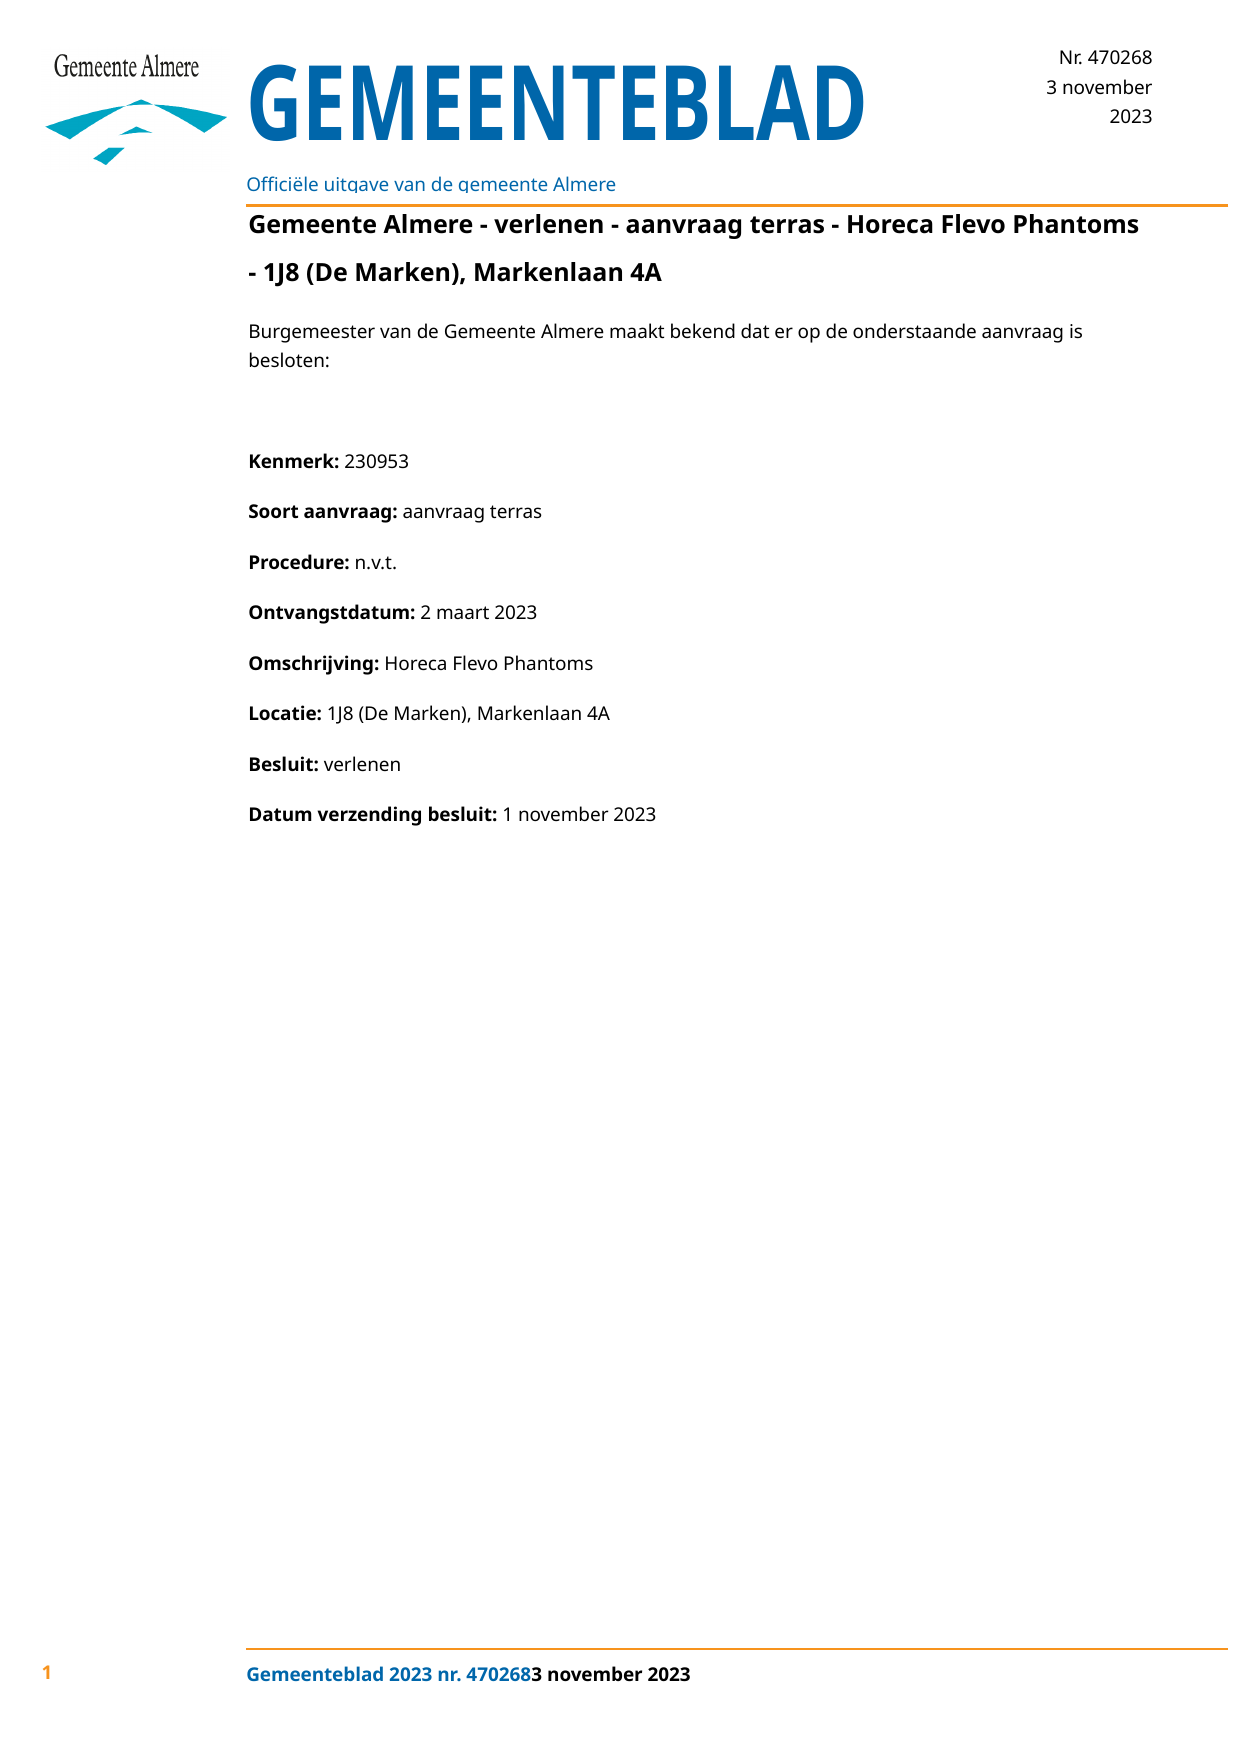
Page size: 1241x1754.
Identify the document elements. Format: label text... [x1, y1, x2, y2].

text Kenmerk: 230953 [248, 448, 1152, 474]
text Procedure: n.v.t. [248, 549, 1152, 575]
picture [41, 47, 231, 172]
text Omschrijving: Horeca Flevo Phantoms [248, 650, 1152, 676]
text Datum verzending besluit: 1 november 2023 [248, 801, 1152, 827]
text Locatie: 1J8 (De Marken), Markenlaan 4A [248, 700, 1152, 726]
text Besluit: verlenen [248, 751, 1152, 777]
text Burgemeester van de Gemeente Almere maakt bekend dat er op de onderstaande aanvraag is besloten: [248, 318, 1152, 373]
text Ontvangstdatum: 2 maart 2023 [248, 599, 1152, 625]
text Soort aanvraag: aanvraag terras [248, 499, 1152, 524]
text Gemeente Almere - verlenen - aanvraag terras - Horeca Flevo Phantoms - 1J8 (De Marken), Markenlaan 4A [248, 207, 1152, 288]
